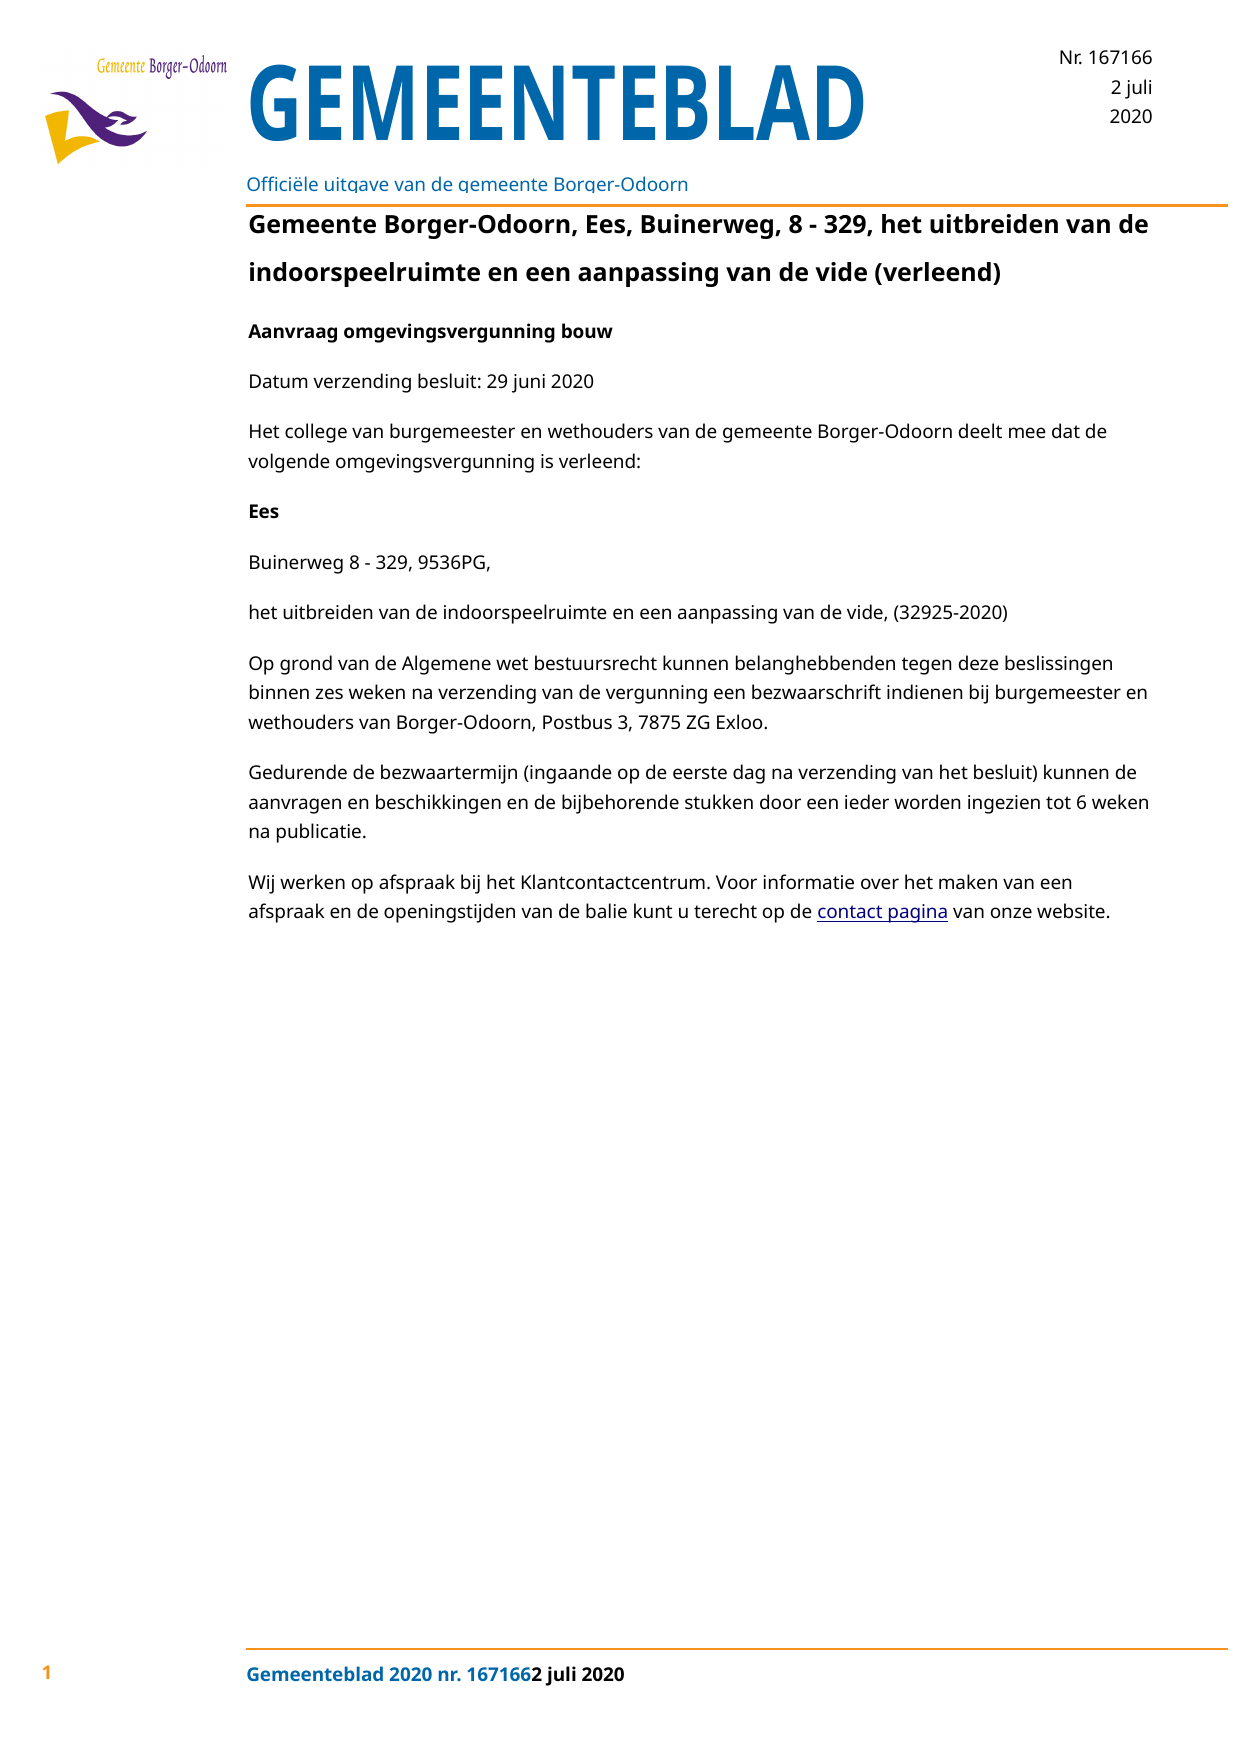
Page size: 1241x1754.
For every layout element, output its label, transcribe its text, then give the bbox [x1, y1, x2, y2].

picture [41, 47, 231, 172]
text Aanvraag omgevingsvergunning bouw [248, 318, 1152, 344]
text Gemeente Borger-Odoorn, Ees, Buinerweg, 8 - 329, het uitbreiden van de indoorspeelruimte en een aanpassing van de vide (verleend) [248, 207, 1152, 288]
text het uitbreiden van de indoorspeelruimte en een aanpassing van de vide, (32925-2020) [248, 599, 1152, 625]
text Het college van burgemeester en wethouders van de gemeente Borger-Odoorn deelt mee dat de volgende omgevingsvergunning is verleend: [248, 419, 1152, 474]
text Op grond van de Algemene wet bestuursrecht kunnen belanghebbenden tegen deze beslissingen binnen zes weken na verzending van de vergunning een bezwaarschrift indienen bij burgemeester en wethouders van Borger-Odoorn, Postbus 3, 7875 ZG Exloo. [248, 650, 1152, 735]
text Ees [248, 499, 1152, 524]
text Gedurende de bezwaartermijn (ingaande op de eerste dag na verzending van het besluit) kunnen de aanvragen en beschikkingen en de bijbehorende stukken door een ieder worden ingezien tot 6 weken na publicatie. [248, 759, 1152, 844]
text Buinerweg 8 - 329, 9536PG, [248, 549, 1152, 575]
text Wij werken op afspraak bij het Klantcontactcentrum. Voor informatie over het maken van een afspraak en de openingstijden van de balie kunt u terecht op de contact pagina van onze website. [248, 869, 1152, 924]
text Datum verzending besluit: 29 juni 2020 [248, 368, 1152, 394]
